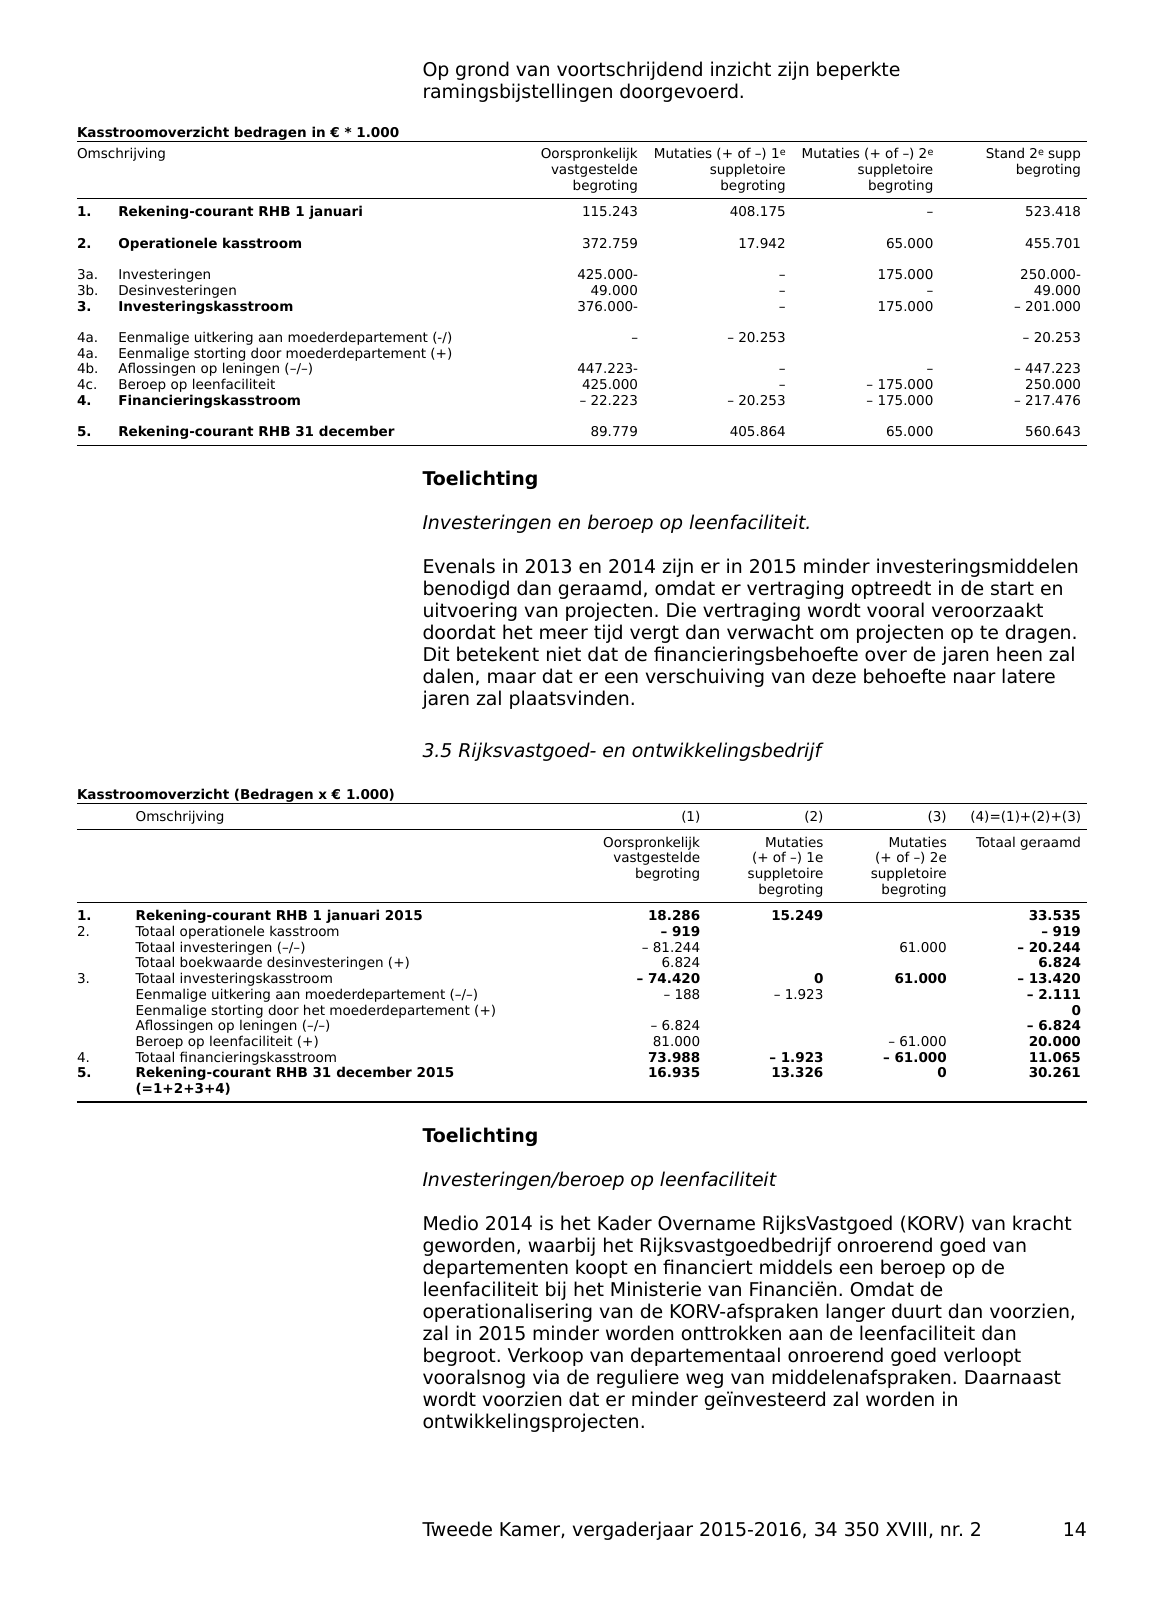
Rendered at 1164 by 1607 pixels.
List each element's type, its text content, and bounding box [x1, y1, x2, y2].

table_cell Beroep op leenfaciliteit [112, 377, 496, 393]
table_cell 408.175 [644, 199, 791, 220]
table_cell [77, 804, 129, 829]
table_cell – 20.253 [939, 330, 1087, 346]
table_cell Eenmalige storting door het moederdepartement (+) [130, 1002, 550, 1018]
table_cell [829, 1002, 952, 1018]
subtitle Toelichting [422, 1124, 1087, 1147]
table_cell 4c. [77, 377, 112, 393]
table_cell 5. [77, 424, 112, 444]
table_cell 1. [77, 903, 129, 924]
table_cell 61.000 [829, 939, 952, 955]
text Op grond van voortschrijdend inzicht zijn beperkte ramingsbijstellingen doorgevoerd. [422, 59, 1087, 103]
table_cell [77, 1034, 129, 1049]
table_cell [77, 1002, 129, 1018]
table_cell 3b. [77, 283, 112, 298]
table_cell 11.065 [953, 1050, 1087, 1065]
table_cell Oorspronkelijk vastgestelde begroting [550, 830, 706, 902]
table_cell [791, 314, 939, 330]
table_cell [644, 409, 791, 424]
table_cell 4a. [77, 346, 112, 361]
table_cell 73.988 [550, 1050, 706, 1065]
table_cell – 13.420 [953, 971, 1087, 987]
table_cell [130, 830, 550, 902]
table_cell Rekening-courant RHB 31 december [112, 424, 496, 444]
subtitle Investeringen/beroep op leenfaciliteit [422, 1169, 1087, 1191]
table_cell (3) [829, 804, 952, 829]
table_cell 17.942 [644, 235, 791, 251]
table_cell – [644, 283, 791, 298]
table_cell Totaal geraamd [953, 830, 1087, 902]
table_cell – [644, 267, 791, 283]
table_cell 1. [77, 199, 112, 220]
table_cell [77, 251, 112, 267]
table_cell 115.243 [496, 199, 644, 220]
table_cell – [644, 298, 791, 314]
subtitle 3.5 Rijksvastgoed- en ontwikkelingsbedrijf [422, 740, 1087, 762]
table_cell [829, 924, 952, 939]
table_cell Mutaties (+ of –) 1e suppletoire begroting [706, 830, 829, 902]
table_cell – 188 [550, 987, 706, 1002]
table_cell 33.535 [953, 903, 1087, 924]
table_cell 5. [77, 1065, 129, 1101]
table_cell 455.701 [939, 235, 1087, 251]
table_cell Oorspronkelijk vastgestelde begroting [496, 142, 644, 198]
table_cell [77, 955, 129, 971]
table_cell 4a. [77, 330, 112, 346]
table_cell 560.643 [939, 424, 1087, 444]
table_cell [496, 409, 644, 424]
table_cell 2. [77, 235, 112, 251]
table_cell Investeringskasstroom [112, 298, 496, 314]
table_cell Aflossingen op leningen (–/–) [112, 361, 496, 377]
table_cell [706, 1034, 829, 1049]
table_cell 372.759 [496, 235, 644, 251]
table_cell [939, 220, 1087, 235]
table_cell – 20.253 [644, 393, 791, 408]
table_cell 250.000 [939, 377, 1087, 393]
table_cell Financieringskasstroom [112, 393, 496, 408]
table_cell [77, 1018, 129, 1034]
table_cell [791, 409, 939, 424]
table_cell 89.779 [496, 424, 644, 444]
table_cell – 81.244 [550, 939, 706, 955]
table_cell – 6.824 [550, 1018, 706, 1034]
table_cell 6.824 [953, 955, 1087, 971]
table_cell – 1.923 [706, 987, 829, 1002]
table_cell (4)=(1)+(2)+(3) [953, 804, 1087, 829]
table_cell 3. [77, 971, 129, 987]
table_cell – 61.000 [829, 1034, 952, 1049]
table_cell [77, 409, 112, 424]
table_cell 376.000- [496, 298, 644, 314]
table_cell [550, 1002, 706, 1018]
table_cell Stand 2e supp begroting [939, 142, 1087, 198]
table_cell 13.326 [706, 1065, 829, 1101]
table_cell – 2.111 [953, 987, 1087, 1002]
table_cell – 1.923 [706, 1050, 829, 1065]
table_cell Mutaties (+ of –) 2e suppletoire begroting [791, 142, 939, 198]
table_cell – 919 [953, 924, 1087, 939]
table_header Kasstroomoverzicht bedragen in € * 1.000 [77, 125, 1087, 141]
table_cell – 447.223 [939, 361, 1087, 377]
table_cell – 919 [550, 924, 706, 939]
table_cell [112, 220, 496, 235]
subtitle Investeringen en beroep op leenfaciliteit. [422, 512, 1087, 534]
table_cell Omschrijving [77, 142, 496, 198]
table_cell – [791, 361, 939, 377]
table_cell – 22.223 [496, 393, 644, 408]
table_cell Totaal operationele kasstroom [130, 924, 550, 939]
table_cell Rekening-courant RHB 1 januari [112, 199, 496, 220]
table_cell 523.418 [939, 199, 1087, 220]
table_cell Beroep op leenfaciliteit (+) [130, 1034, 550, 1049]
table_cell [77, 220, 112, 235]
table_cell 3a. [77, 267, 112, 283]
table_cell 3. [77, 298, 112, 314]
table_cell – 217.476 [939, 393, 1087, 408]
table_cell [791, 346, 939, 361]
table_cell [496, 220, 644, 235]
table_cell [829, 987, 952, 1002]
table_cell [496, 346, 644, 361]
table_cell – 6.824 [953, 1018, 1087, 1034]
table_cell [644, 251, 791, 267]
table_cell Totaal investeringen (–/–) [130, 939, 550, 955]
table_cell – [644, 361, 791, 377]
table_cell [706, 955, 829, 971]
table_cell Rekening-courant RHB 1 januari 2015 [130, 903, 550, 924]
table_cell (2) [706, 804, 829, 829]
table_cell – 74.420 [550, 971, 706, 987]
table_cell 30.261 [953, 1065, 1087, 1101]
table_cell 4b. [77, 361, 112, 377]
table_cell 175.000 [791, 298, 939, 314]
table_cell Mutaties (+ of –) 1e suppletoire begroting [644, 142, 791, 198]
table_cell [939, 251, 1087, 267]
table_cell 0 [953, 1002, 1087, 1018]
table_cell 425.000 [496, 377, 644, 393]
table_cell 405.864 [644, 424, 791, 444]
table_cell – 201.000 [939, 298, 1087, 314]
table_cell Totaal boekwaarde desinvesteringen (+) [130, 955, 550, 971]
text Medio 2014 is het Kader Overname RijksVastgoed (KORV) van kracht geworden, waarbij het Rijksvastgoedbedrijf onroerend goed van departementen koopt en financiert middels een beroep op de leenfaciliteit bij het Ministerie van Financiën. Omdat de operationalisering van de KORV-afspraken langer duurt dan voorzien, zal in 2015 minder worden onttrokken aan de leenfaciliteit dan begroot. Verkoop van departementaal onroerend goed verloopt vooralsnog via de reguliere weg van middelenafspraken. Daarnaast wordt voorzien dat er minder geïnvesteerd zal worden in ontwikkelingsprojecten. [422, 1213, 1087, 1433]
table_cell Eenmalige storting door moederdepartement (+) [112, 346, 496, 361]
table_cell 250.000- [939, 267, 1087, 283]
table_cell [77, 314, 112, 330]
table_cell – [791, 199, 939, 220]
table_cell 65.000 [791, 235, 939, 251]
table_cell [791, 330, 939, 346]
table_cell 15.249 [706, 903, 829, 924]
table_cell 18.286 [550, 903, 706, 924]
table_cell Eenmalige uitkering aan moederdepartement (-/) [112, 330, 496, 346]
table_cell – [496, 330, 644, 346]
table_cell [112, 251, 496, 267]
table_cell Aflossingen op leningen (–/–) [130, 1018, 550, 1034]
table_cell – [644, 377, 791, 393]
table_cell 4. [77, 1050, 129, 1065]
table_cell [706, 1018, 829, 1034]
table_cell Totaal financieringskasstroom [130, 1050, 550, 1065]
table_cell [791, 220, 939, 235]
table_cell – 175.000 [791, 377, 939, 393]
table_cell [829, 903, 952, 924]
table_cell – 175.000 [791, 393, 939, 408]
table_cell 49.000 [496, 283, 644, 298]
table_cell [829, 955, 952, 971]
table_cell 4. [77, 393, 112, 408]
table_cell – 61.000 [829, 1050, 952, 1065]
table_cell 20.000 [953, 1034, 1087, 1049]
table_cell 81.000 [550, 1034, 706, 1049]
table_cell [496, 251, 644, 267]
table_cell Omschrijving [130, 804, 550, 829]
table_cell [77, 830, 129, 902]
table_cell [939, 346, 1087, 361]
table_cell Operationele kasstroom [112, 235, 496, 251]
table_cell – 20.253 [644, 330, 791, 346]
table_cell [791, 251, 939, 267]
table_cell 0 [706, 971, 829, 987]
table_cell 447.223- [496, 361, 644, 377]
table_cell [939, 409, 1087, 424]
table_cell [644, 346, 791, 361]
table_cell [644, 314, 791, 330]
table_cell [706, 924, 829, 939]
table_cell (1) [550, 804, 706, 829]
table_cell [112, 409, 496, 424]
table_cell 0 [829, 1065, 952, 1101]
table_cell 49.000 [939, 283, 1087, 298]
table_cell [77, 987, 129, 1002]
table_cell [112, 314, 496, 330]
table_cell [77, 939, 129, 955]
table_cell [706, 1002, 829, 1018]
table_cell 65.000 [791, 424, 939, 444]
table_header Kasstroomoverzicht (Bedragen x € 1.000) [77, 787, 1087, 803]
table_cell 16.935 [550, 1065, 706, 1101]
table_cell 175.000 [791, 267, 939, 283]
table_cell Desinvesteringen [112, 283, 496, 298]
text Evenals in 2013 en 2014 zijn er in 2015 minder investeringsmiddelen benodigd dan geraamd, omdat er vertraging optreedt in de start en uitvoering van projecten. Die vertraging wordt vooral veroorzaakt doordat het meer tijd vergt dan verwacht om projecten op te dragen. Dit betekent niet dat de financieringsbehoefte over de jaren heen zal dalen, maar dat er een verschuiving van deze behoefte naar latere jaren zal plaatsvinden. [422, 556, 1087, 710]
table_cell [496, 314, 644, 330]
table_cell [829, 1018, 952, 1034]
table_cell [939, 314, 1087, 330]
table_cell – 20.244 [953, 939, 1087, 955]
table_cell – [791, 283, 939, 298]
table_cell Eenmalige uitkering aan moederdepartement (–/–) [130, 987, 550, 1002]
table_cell 425.000- [496, 267, 644, 283]
table_cell Rekening-courant RHB 31 december 2015 (=1+2+3+4) [130, 1065, 550, 1101]
table_cell 61.000 [829, 971, 952, 987]
subtitle Toelichting [422, 468, 1087, 490]
table_cell [644, 220, 791, 235]
table_cell 6.824 [550, 955, 706, 971]
table_cell 2. [77, 924, 129, 939]
table_cell Mutaties (+ of –) 2e suppletoire begroting [829, 830, 952, 902]
table_cell [706, 939, 829, 955]
table_cell Investeringen [112, 267, 496, 283]
table_cell Totaal investeringskasstroom [130, 971, 550, 987]
